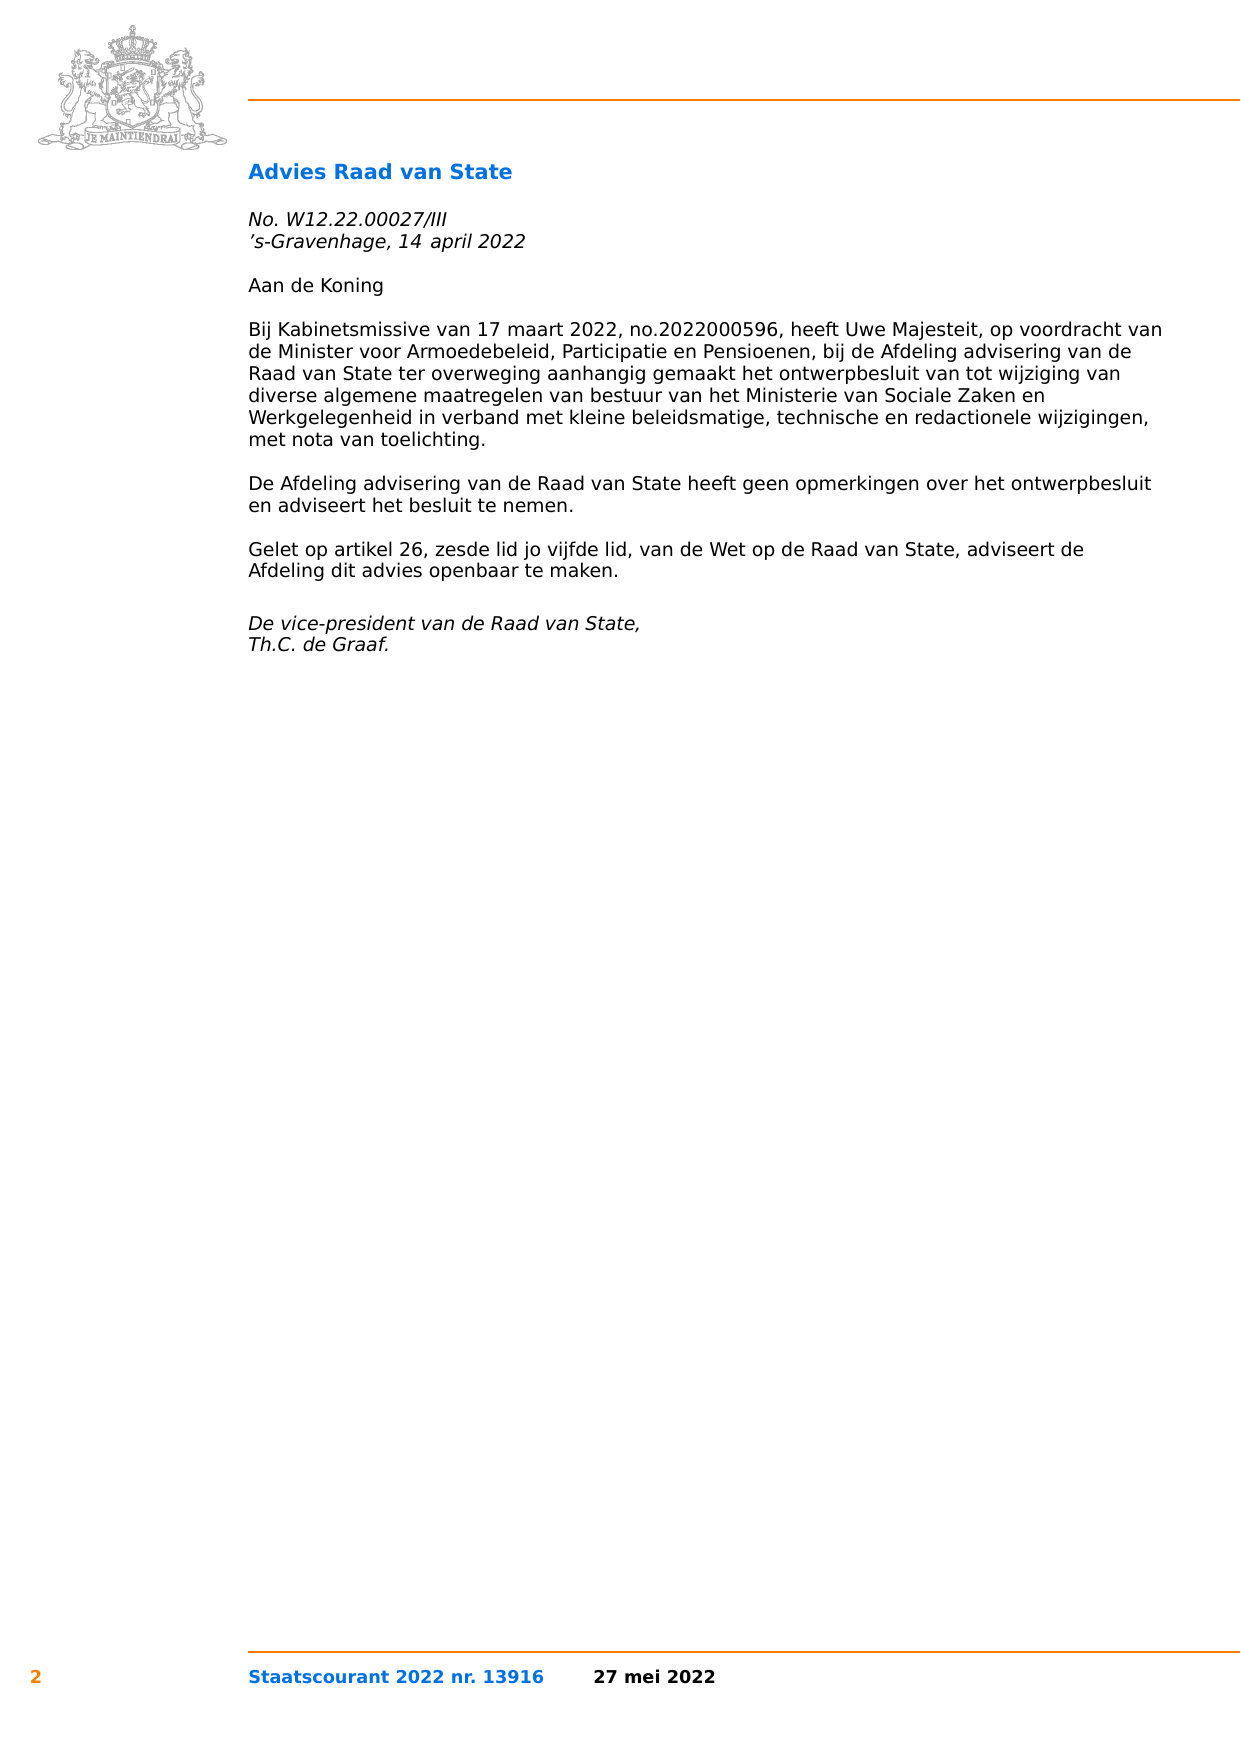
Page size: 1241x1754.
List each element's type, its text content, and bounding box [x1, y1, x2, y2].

text De Afdeling advisering van de Raad van State heeft geen opmerkingen over het ontwerpbesluit en adviseert het besluit te nemen. [248, 473, 1163, 517]
text De vice-president van de Raad van State, Th.C. de Graaf. [248, 612, 1163, 656]
subtitle Advies Raad van State [248, 160, 1163, 184]
text Gelet op artikel 26, zesde lid jo vijfde lid, van de Wet op de Raad van State, adviseert de Afdeling dit advies openbaar te maken. [248, 538, 1163, 582]
text Bij Kabinetsmissive van 17 maart 2022, no.2022000596, heeft Uwe Majesteit, op voordracht van de Minister voor Armoedebeleid, Participatie en Pensioenen, bij de Afdeling advisering van de Raad van State ter overweging aanhangig gemaakt het ontwerpbesluit van tot wijziging van diverse algemene maatregelen van bestuur van het Ministerie van Sociale Zaken en Werkgelegenheid in verband met kleine beleidsmatige, technische en redactionele wijzigingen, met nota van toelichting. [248, 319, 1163, 451]
picture [38, 25, 227, 150]
text No. W12.22.00027/III [248, 209, 1163, 231]
text ’s-Gravenhage, 14 april 2022 [248, 231, 1163, 253]
text Aan de Koning [248, 275, 1163, 297]
